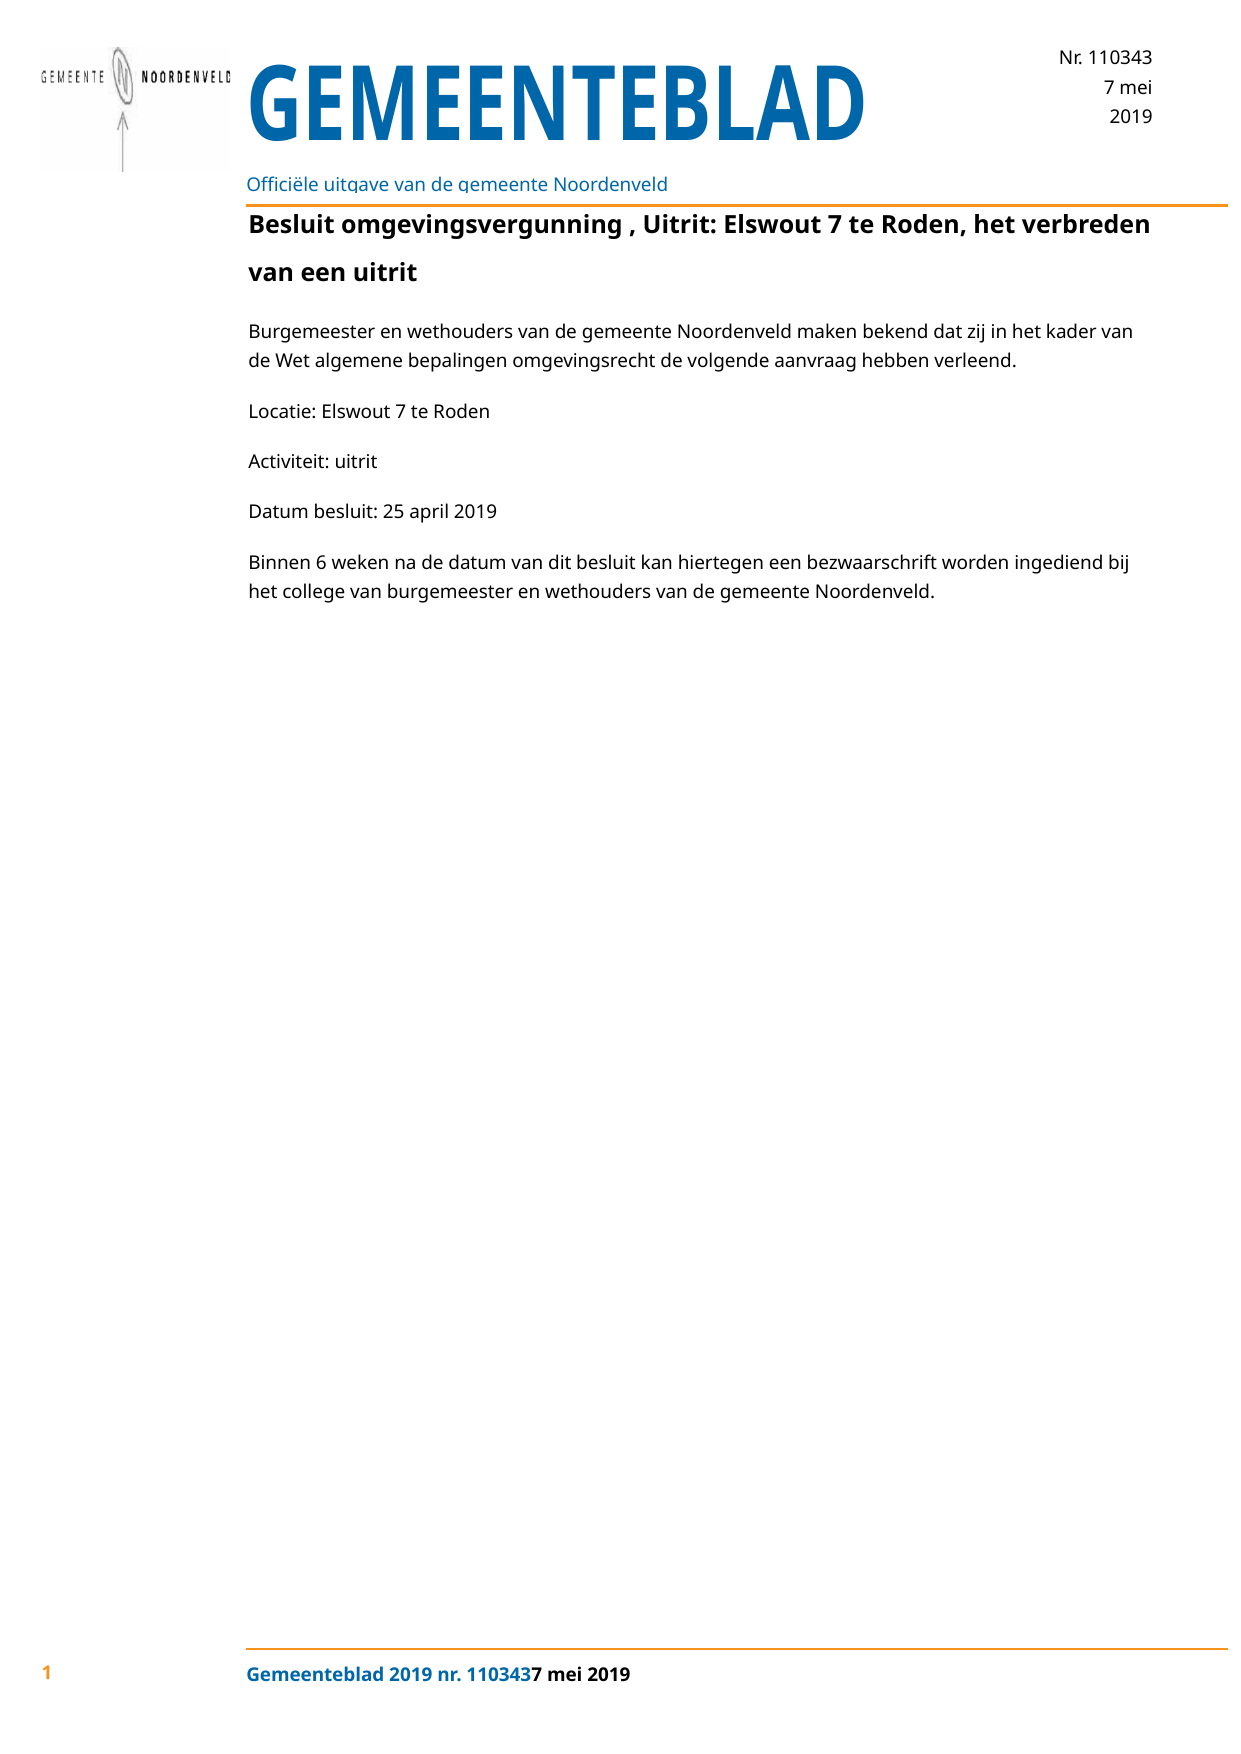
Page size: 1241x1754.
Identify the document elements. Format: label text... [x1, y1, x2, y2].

text Activiteit: uitrit [248, 448, 1152, 474]
text Binnen 6 weken na de datum van dit besluit kan hiertegen een bezwaarschrift worden ingediend bij het college van burgemeester en wethouders van de gemeente Noordenveld. [248, 549, 1152, 604]
picture [41, 47, 231, 172]
text Datum besluit: 25 april 2019 [248, 499, 1152, 524]
text Besluit omgevingsvergunning , Uitrit: Elswout 7 te Roden, het verbreden van een uitrit [248, 207, 1152, 288]
text Locatie: Elswout 7 te Roden [248, 398, 1152, 424]
text Burgemeester en wethouders van de gemeente Noordenveld maken bekend dat zij in het kader van de Wet algemene bepalingen omgevingsrecht de volgende aanvraag hebben verleend. [248, 318, 1152, 373]
